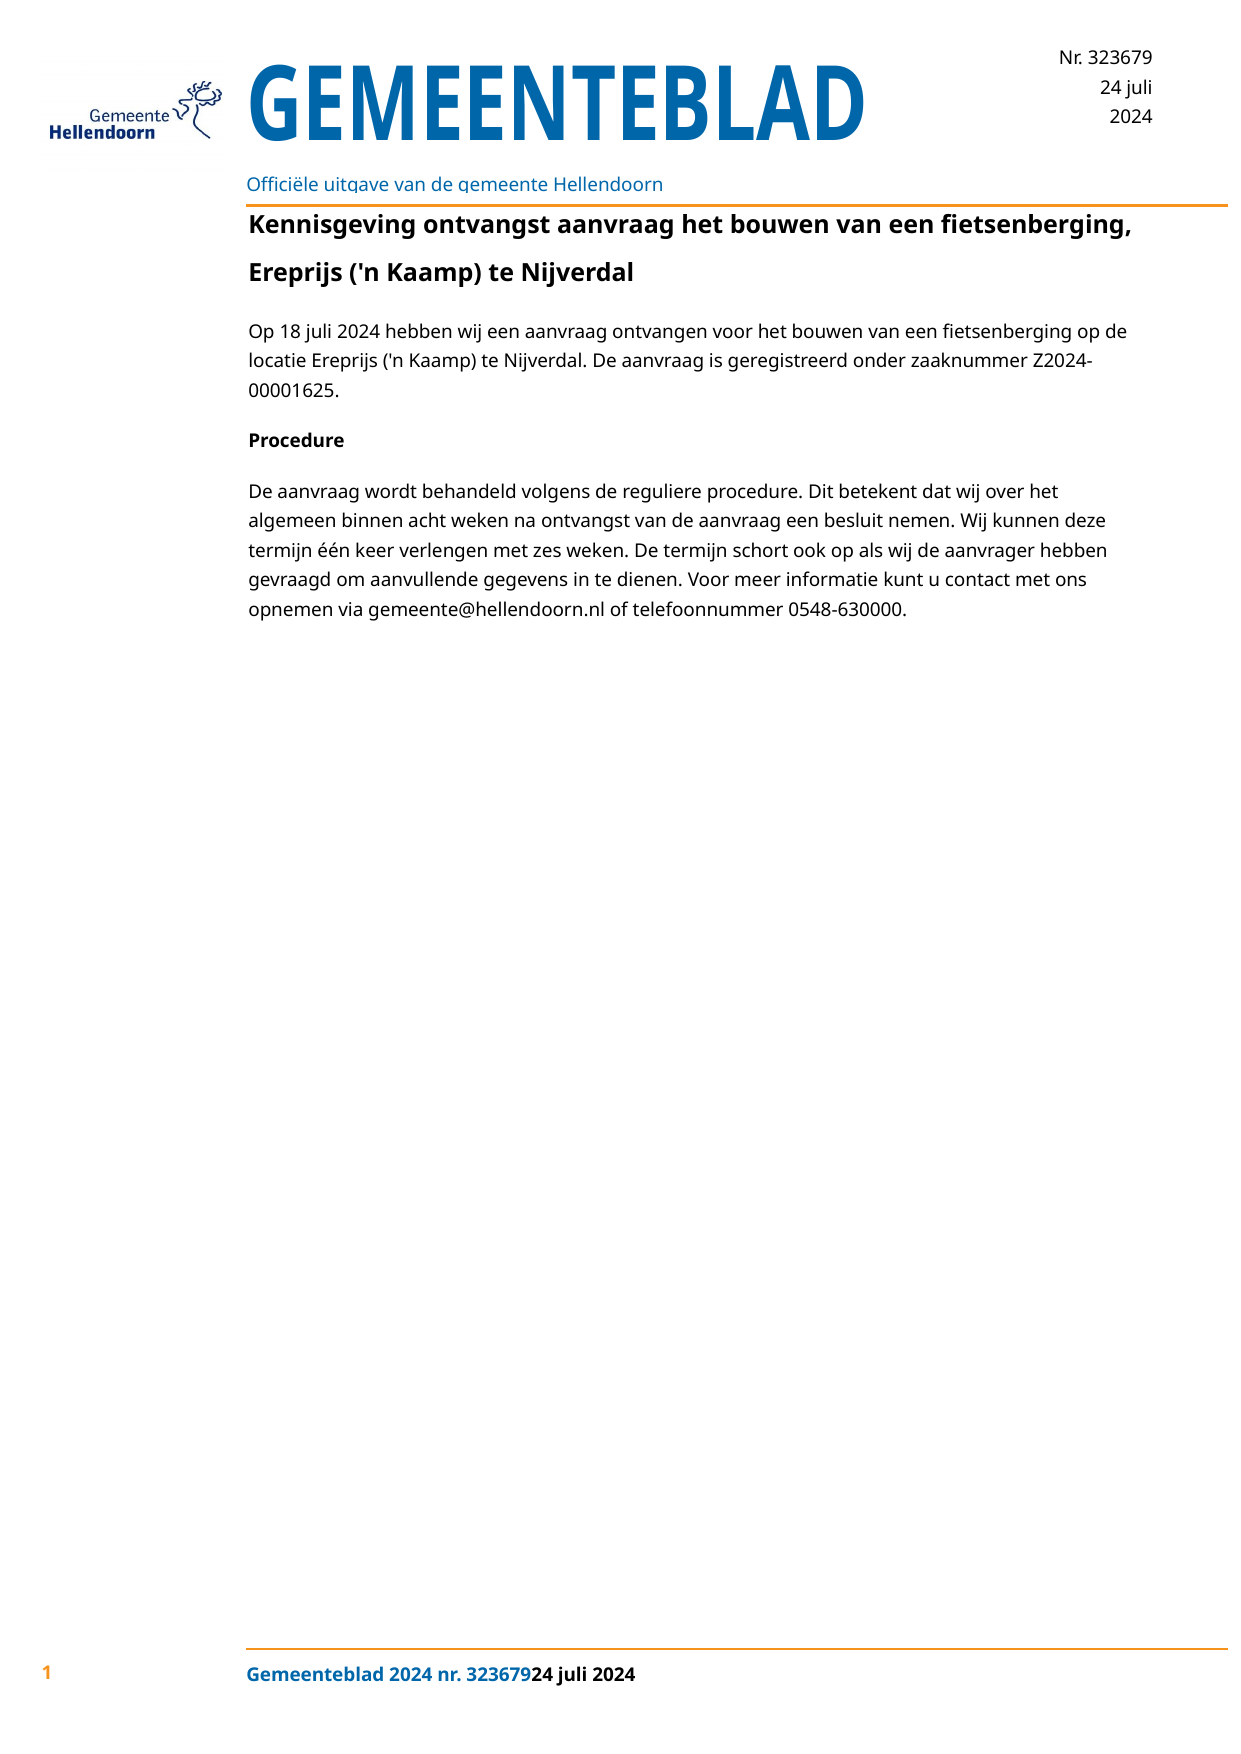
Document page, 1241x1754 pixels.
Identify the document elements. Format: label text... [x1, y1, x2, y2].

text Procedure [248, 427, 1152, 453]
text Kennisgeving ontvangst aanvraag het bouwen van een fietsenberging, Ereprijs ('n Kaamp) te Nijverdal [248, 207, 1152, 288]
text Op 18 juli 2024 hebben wij een aanvraag ontvangen voor het bouwen van een fietsenberging op de locatie Ereprijs ('n Kaamp) te Nijverdal. De aanvraag is geregistreerd onder zaaknummer Z2024-00001625. [248, 318, 1152, 403]
text De aanvraag wordt behandeld volgens de reguliere procedure. Dit betekent dat wij over het algemeen binnen acht weken na ontvangst van de aanvraag een besluit nemen. Wij kunnen deze termijn één keer verlengen met zes weken. De termijn schort ook op als wij de aanvrager hebben gevraagd om aanvullende gegevens in te dienen. Voor meer informatie kunt u contact met ons opnemen via gemeente@hellendoorn.nl of telefoonnummer 0548-630000. [248, 478, 1152, 622]
picture [41, 47, 231, 172]
